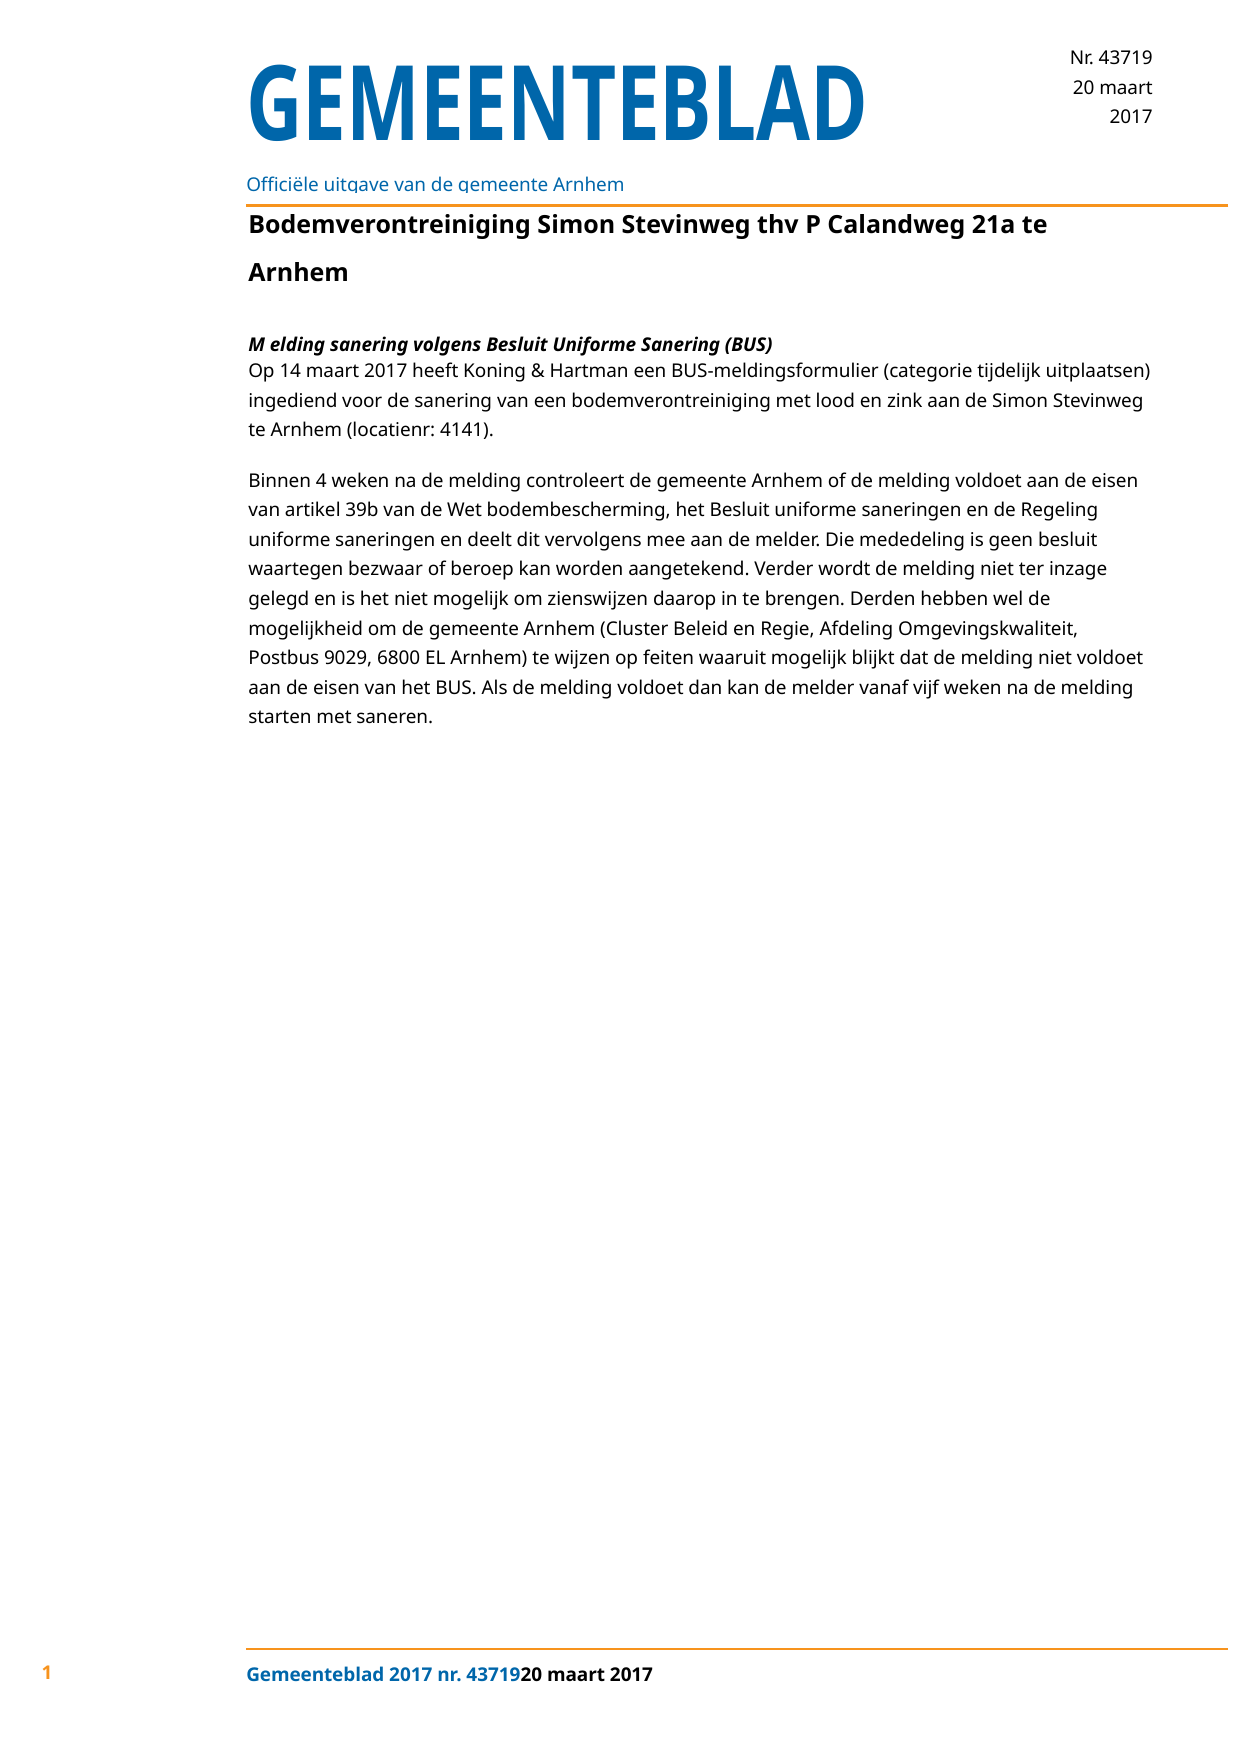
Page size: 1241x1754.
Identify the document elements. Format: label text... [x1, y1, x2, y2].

text M elding sanering volgens Besluit Uniforme Sanering (BUS) [248, 331, 1152, 357]
text Binnen 4 weken na de melding controleert de gemeente Arnhem of de melding voldoet aan de eisen van artikel 39b van de Wet bodembescherming, het Besluit uniforme saneringen en de Regeling uniforme saneringen en deelt dit vervolgens mee aan de melder. Die mededeling is geen besluit waartegen bezwaar of beroep kan worden aangetekend. Verder wordt de melding niet ter inzage gelegd en is het niet mogelijk om zienswijzen daarop in te brengen. Derden hebben wel de mogelijkheid om de gemeente Arnhem (Cluster Beleid en Regie, Afdeling Omgevingskwaliteit, Postbus 9029, 6800 EL Arnhem) te wijzen op feiten waaruit mogelijk blijkt dat de melding niet voldoet aan de eisen van het BUS. Als de melding voldoet dan kan de melder vanaf vijf weken na de melding starten met saneren. [248, 467, 1152, 729]
text Op 14 maart 2017 heeft Koning & Hartman een BUS-meldingsformulier (categorie tijdelijk uitplaatsen) ingediend voor de sanering van een bodemverontreiniging met lood en zink aan de Simon Stevinweg te Arnhem (locatienr: 4141). [248, 357, 1152, 442]
text Bodemverontreiniging Simon Stevinweg thv P Calandweg 21a te Arnhem [248, 207, 1152, 288]
picture [41, 47, 231, 172]
